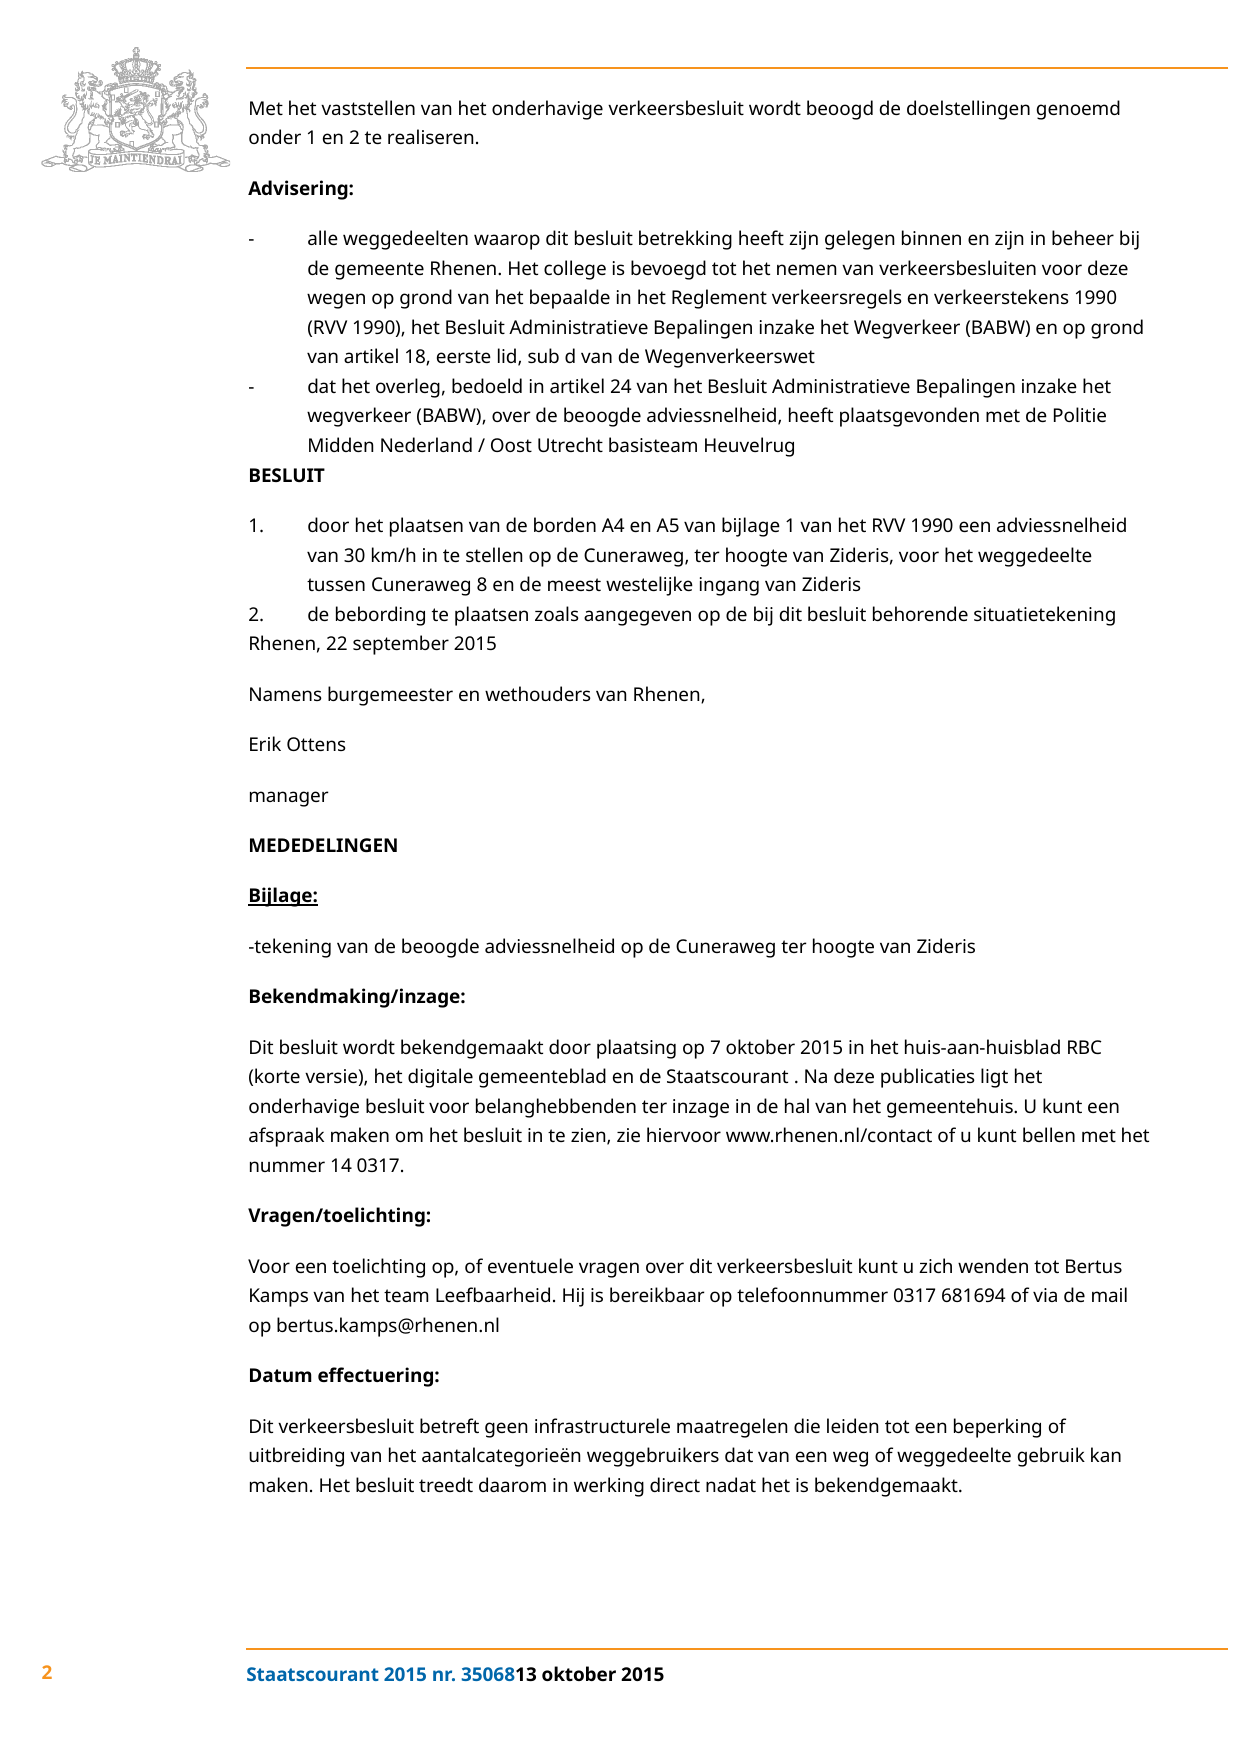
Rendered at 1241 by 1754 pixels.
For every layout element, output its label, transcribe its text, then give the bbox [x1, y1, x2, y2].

text Dit verkeersbesluit betreft geen infrastructurele maatregelen die leiden tot een beperking of uitbreiding van het aantalcategorieën weggebruikers dat van een weg of weggedeelte gebruik kan maken. Het besluit treedt daarom in werking direct nadat het is bekendgemaakt. [248, 1413, 1152, 1498]
text Met het vaststellen van het onderhavige verkeersbesluit wordt beoogd de doelstellingen genoemd onder 1 en 2 te realiseren. [248, 95, 1152, 150]
text Erik Ottens [248, 731, 1152, 757]
text Vragen/toelichting: [248, 1203, 1152, 1228]
text -tekening van de beoogde adviessnelheid op de Cuneraweg ter hoogte van Zideris [248, 933, 1152, 959]
text Advisering: [248, 175, 1152, 201]
text manager [248, 782, 1152, 808]
text Bijlage: [248, 883, 1152, 908]
list dat het overleg, bedoeld in artikel 24 van het Besluit Administratieve Bepalingen inzake het wegverkeer (BABW), over de beoogde adviessnelheid, heeft plaatsgevonden met de Politie Midden Nederland / Oost Utrecht basisteam Heuvelrug [248, 373, 1152, 458]
text Bekendmaking/inzage: [248, 983, 1152, 1009]
list alle weggedeelten waarop dit besluit betrekking heeft zijn gelegen binnen en zijn in beheer bij de gemeente Rhenen. Het college is bevoegd tot het nemen van verkeersbesluiten voor deze wegen op grond van het bepaalde in het Reglement verkeersregels en verkeerstekens 1990 (RVV 1990), het Besluit Administratieve Bepalingen inzake het Wegverkeer (BABW) en op grond van artikel 18, eerste lid, sub d van de Wegenverkeerswet [248, 225, 1152, 369]
text Namens burgemeester en wethouders van Rhenen, [248, 681, 1152, 707]
text BESLUIT [248, 462, 1152, 488]
text Voor een toelichting op, of eventuele vragen over dit verkeersbesluit kunt u zich wenden tot Bertus Kamps van het team Leefbaarheid. Hij is bereikbaar op telefoonnummer 0317 681694 of via de mail op bertus.kamps@rhenen.nl [248, 1253, 1152, 1338]
text Dit besluit wordt bekendgemaakt door plaatsing op 7 oktober 2015 in het huis-aan-huisblad RBC (korte versie), het digitale gemeenteblad en de Staatscourant . Na deze publicaties ligt het onderhavige besluit voor belanghebbenden ter inzage in de hal van het gemeentehuis. U kunt een afspraak maken om het besluit in te zien, zie hiervoor www.rhenen.nl/contact of u kunt bellen met het nummer 14 0317. [248, 1034, 1152, 1178]
list de bebording te plaatsen zoals aangegeven op de bij dit besluit behorende situatietekening [248, 601, 1152, 627]
text MEDEDELINGEN [248, 832, 1152, 858]
text Rhenen, 22 september 2015 [248, 631, 1152, 656]
picture [41, 47, 231, 172]
text Datum effectuering: [248, 1363, 1152, 1388]
list door het plaatsen van de borden A4 en A5 van bijlage 1 van het RVV 1990 een adviessnelheid van 30 km/h in te stellen op de Cuneraweg, ter hoogte van Zideris, voor het weggedeelte tussen Cuneraweg 8 en de meest westelijke ingang van Zideris [248, 512, 1152, 597]
